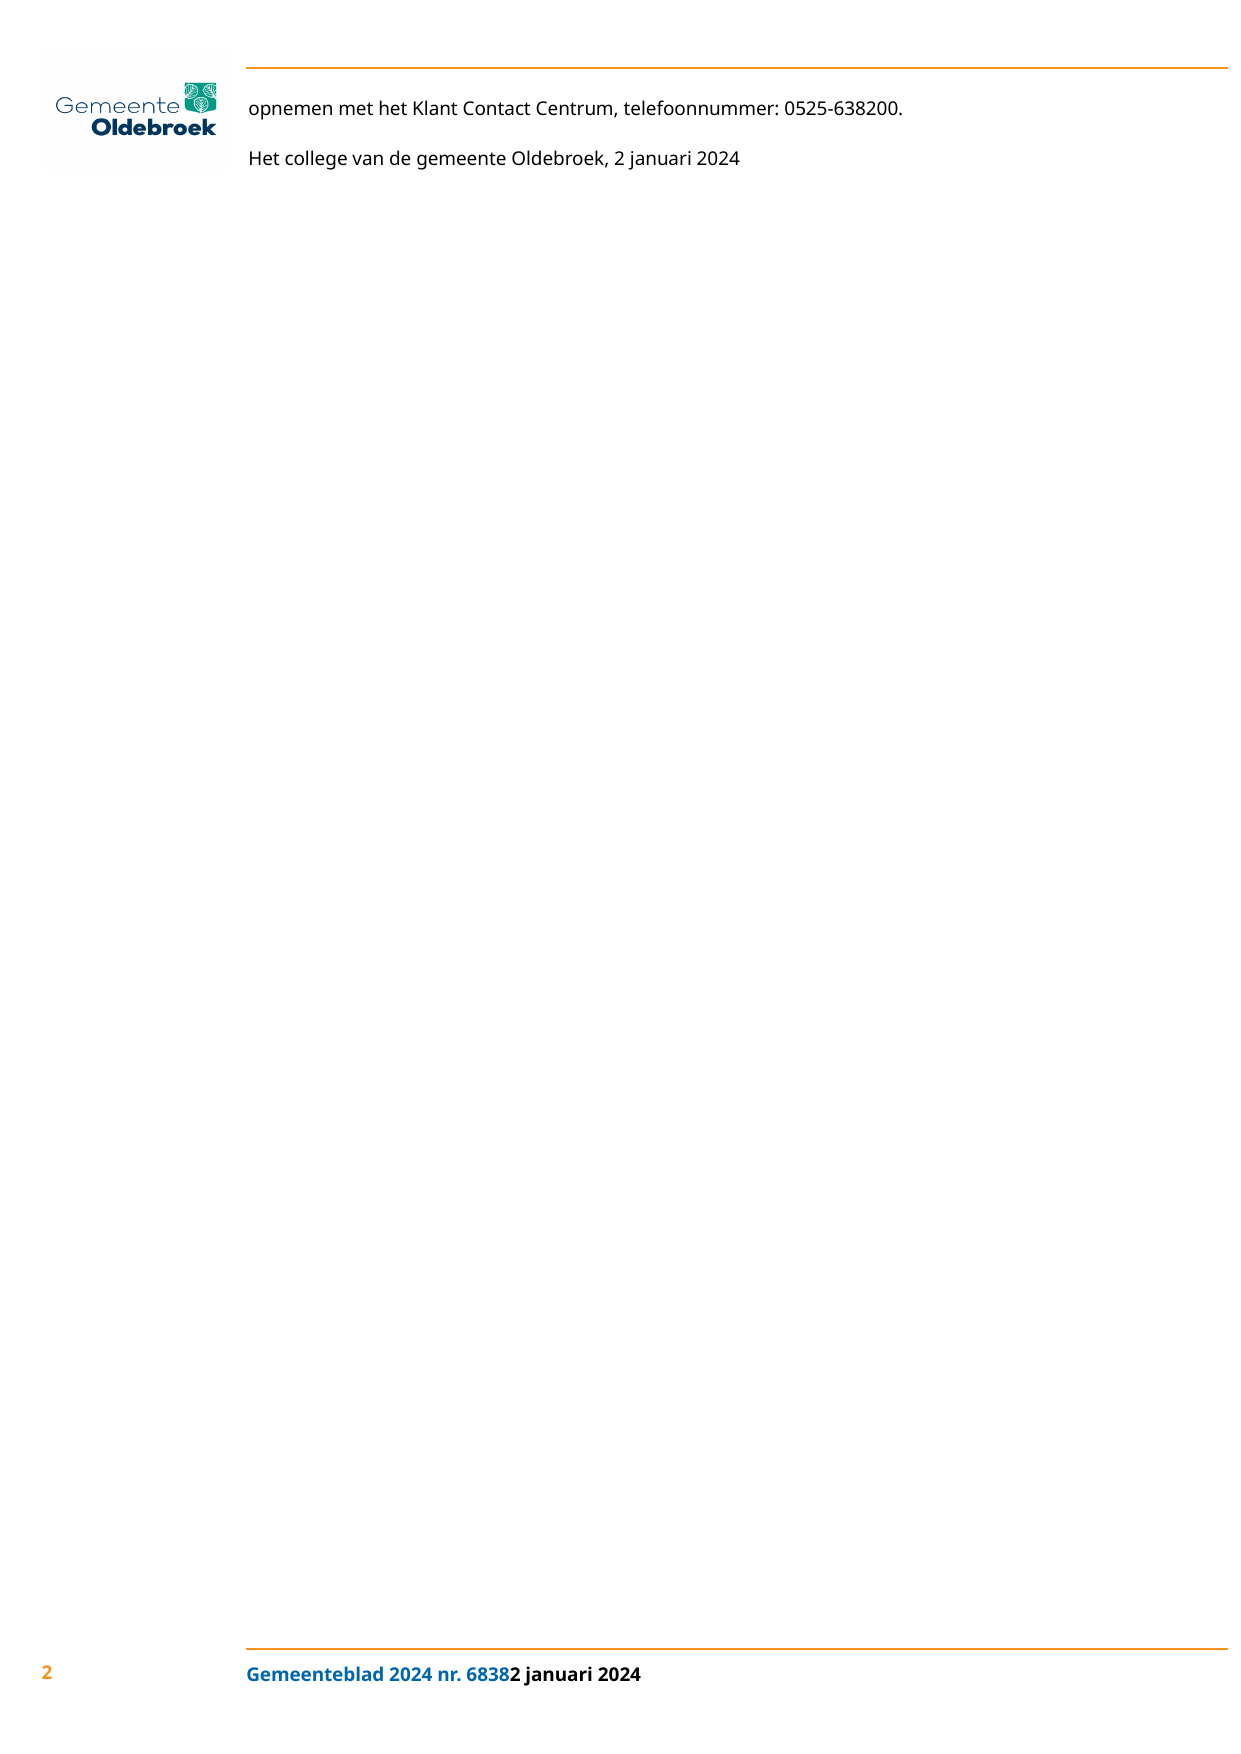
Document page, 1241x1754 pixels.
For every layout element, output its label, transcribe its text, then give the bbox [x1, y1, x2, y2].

text opnemen met het Klant Contact Centrum, telefoonnummer: 0525-638200. [248, 95, 1152, 121]
picture [41, 47, 231, 172]
text Het college van de gemeente Oldebroek, 2 januari 2024 [248, 145, 1152, 171]
